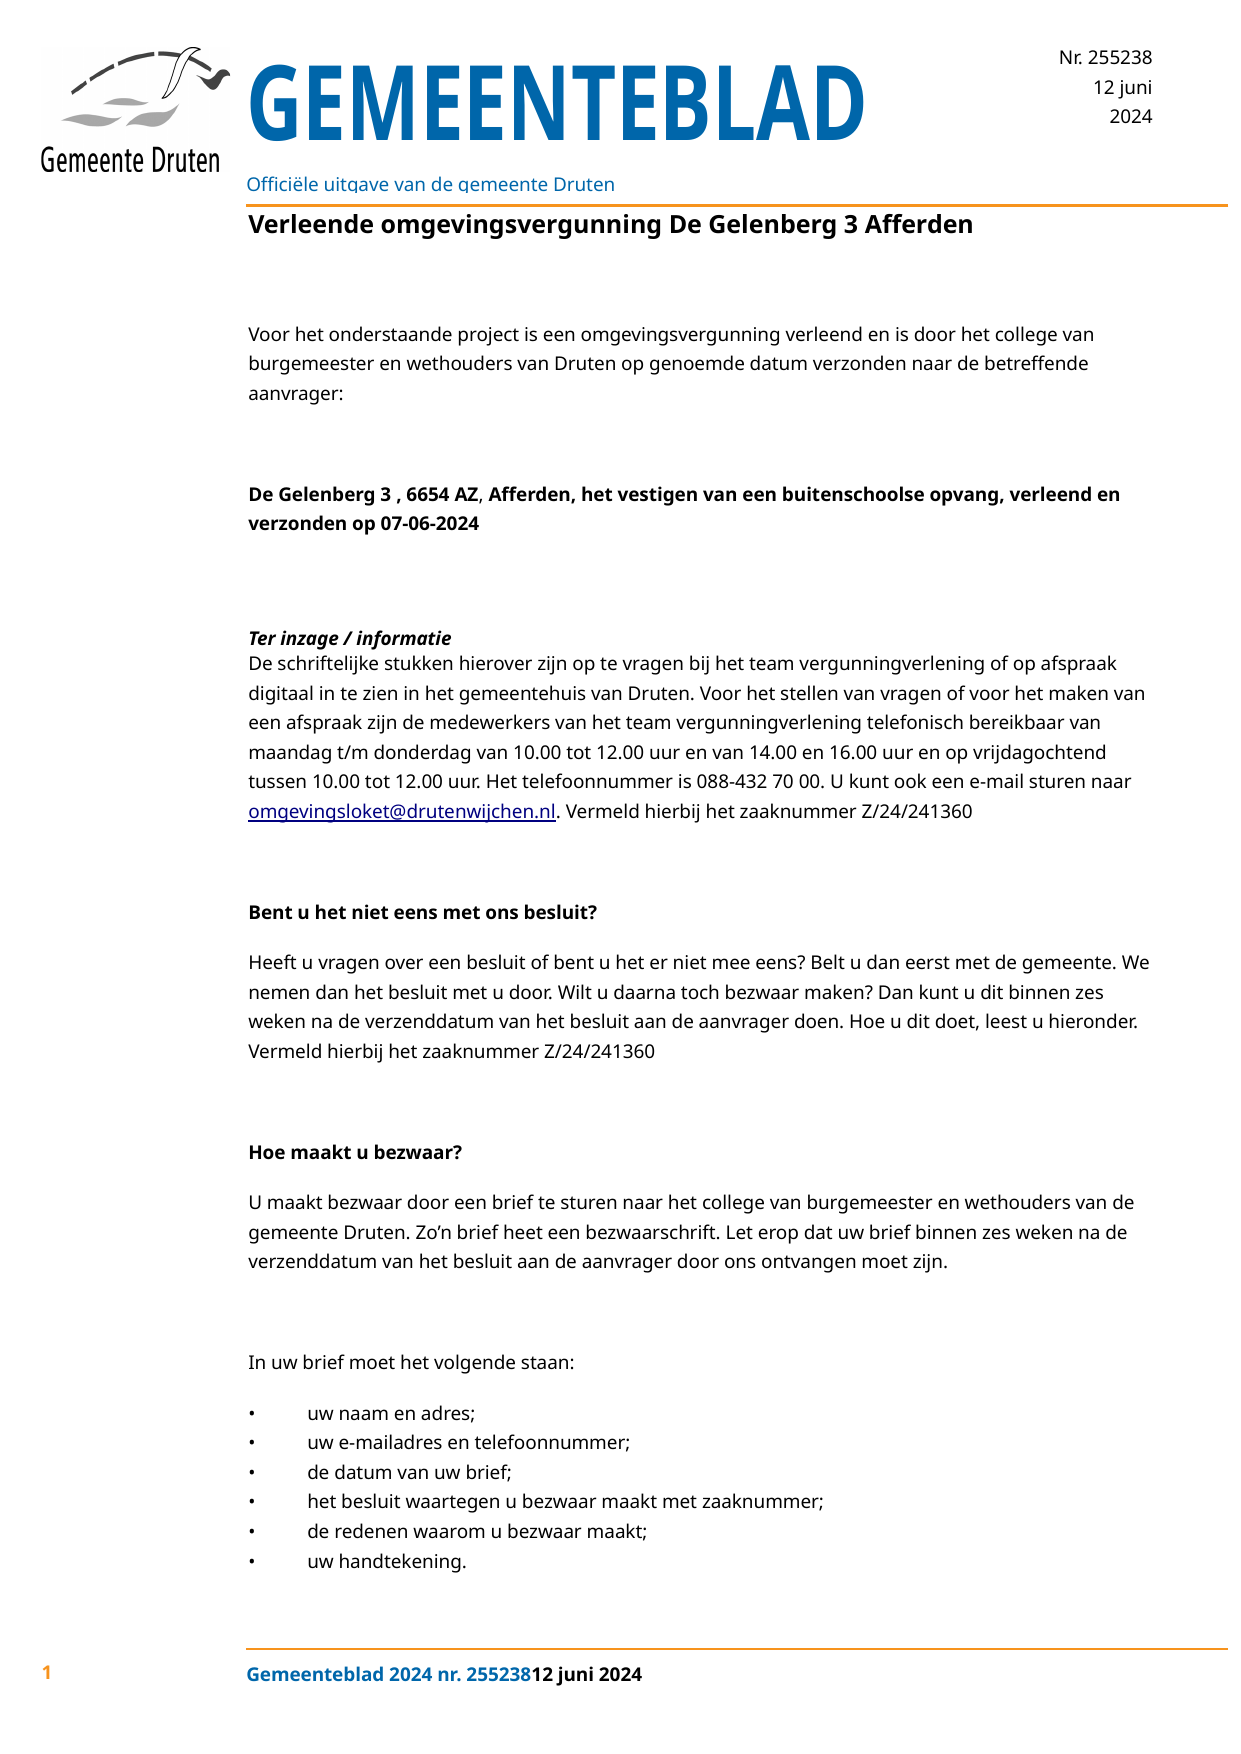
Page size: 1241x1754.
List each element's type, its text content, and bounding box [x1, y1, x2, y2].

list uw handtekening. [248, 1548, 1152, 1574]
list uw naam en adres; [248, 1400, 1152, 1426]
text U maakt bezwaar door een brief te sturen naar het college van burgemeester en wethouders van de gemeente Druten. Zo’n brief heet een bezwaarschrift. Let erop dat uw brief binnen zes weken na de verzenddatum van het besluit aan de aanvrager door ons ontvangen moet zijn. [248, 1189, 1152, 1274]
list uw e-mailadres en telefoonnummer; [248, 1429, 1152, 1455]
text Ter inzage / informatie [248, 625, 1152, 650]
text De schriftelijke stukken hierover zijn op te vragen bij het team vergunningverlening of op afspraak digitaal in te zien in het gemeentehuis van Druten. Voor het stellen van vragen of voor het maken van een afspraak zijn de medewerkers van het team vergunningverlening telefonisch bereikbaar van maandag t/m donderdag van 10.00 tot 12.00 uur en van 14.00 en 16.00 uur en op vrijdagochtend tussen 10.00 tot 12.00 uur. Het telefoonnummer is 088-432 70 00. U kunt ook een e-mail sturen naar omgevingsloket@drutenwijchen.nl. Vermeld hierbij het zaaknummer Z/24/241360 [248, 650, 1152, 824]
text Hoe maakt u bezwaar? [248, 1139, 1152, 1165]
picture [41, 47, 231, 172]
text Verleende omgevingsvergunning De Gelenberg 3 Afferden [248, 207, 1152, 241]
list de redenen waarom u bezwaar maakt; [248, 1518, 1152, 1544]
text De Gelenberg 3 , 6654 AZ, Afferden, het vestigen van een buitenschoolse opvang, verleend en verzonden op 07-06-2024 [248, 481, 1152, 536]
text Heeft u vragen over een besluit of bent u het er niet mee eens? Belt u dan eerst met de gemeente. We nemen dan het besluit met u door. Wilt u daarna toch bezwaar maken? Dan kunt u dit binnen zes weken na de verzenddatum van het besluit aan de aanvrager doen. Hoe u dit doet, leest u hieronder. Vermeld hierbij het zaaknummer Z/24/241360 [248, 949, 1152, 1064]
list de datum van uw brief; [248, 1459, 1152, 1485]
list het besluit waartegen u bezwaar maakt met zaaknummer; [248, 1489, 1152, 1514]
text Voor het onderstaande project is een omgevingsvergunning verleend en is door het college van burgemeester en wethouders van Druten op genoemde datum verzonden naar de betreffende aanvrager: [248, 321, 1152, 406]
text Bent u het niet eens met ons besluit? [248, 899, 1152, 925]
text In uw brief moet het volgende staan: [248, 1349, 1152, 1375]
